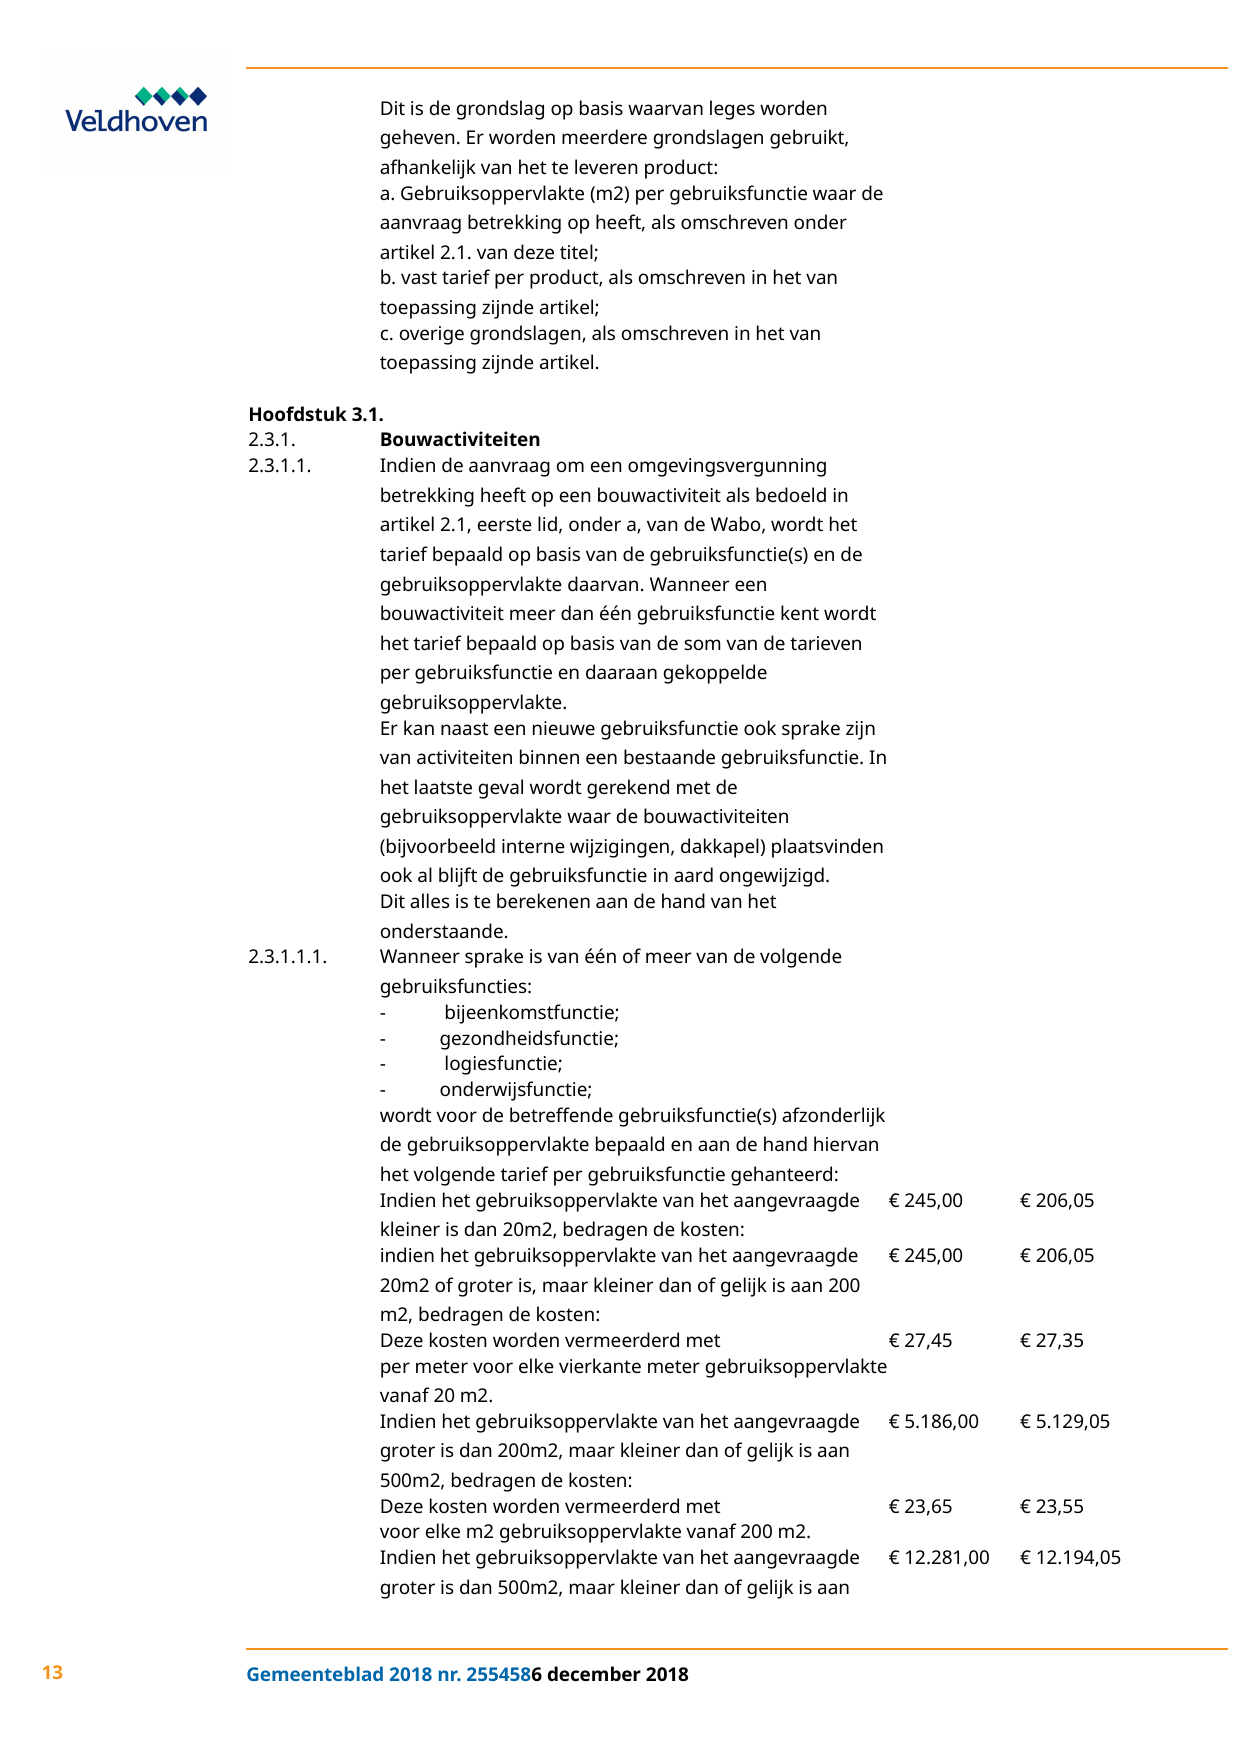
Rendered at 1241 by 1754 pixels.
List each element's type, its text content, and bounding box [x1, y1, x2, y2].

table_cell - logiesfunctie; [380, 1051, 888, 1076]
table_cell [1020, 715, 1152, 888]
table_cell [1020, 1353, 1152, 1408]
table_cell [248, 1187, 379, 1242]
table_cell € 12.281,00 [889, 1545, 1020, 1600]
table_cell 2.3.1. [248, 427, 379, 452]
table_cell a. Gebruiksoppervlakte (m2) per gebruiksfunctie waar de aanvraag betrekking op heeft, als omschreven onder artikel 2.1. van deze titel; [380, 180, 888, 264]
table_cell voor elke m2 gebruiksoppervlakte vanaf 200 m2. [380, 1519, 888, 1544]
table_cell [1020, 999, 1152, 1025]
table_cell [889, 265, 1020, 320]
table_cell € 245,00 [889, 1187, 1020, 1242]
picture [41, 47, 231, 172]
table_cell € 23,65 [889, 1493, 1020, 1519]
table_cell € 206,05 [1020, 1187, 1152, 1242]
table_cell - bijeenkomstfunctie; [380, 999, 888, 1025]
table_cell [889, 944, 1020, 999]
table_cell € 12.194,05 [1020, 1545, 1152, 1600]
table_cell € 245,00 [889, 1242, 1020, 1327]
table_cell [889, 453, 1020, 715]
table_cell [248, 180, 379, 264]
table_cell - onderwijsfunctie; [380, 1076, 888, 1102]
table_cell [889, 999, 1020, 1025]
table_cell Hoofdstuk 3.1. [248, 401, 888, 427]
table_cell [889, 427, 1020, 452]
table_cell [1020, 320, 1152, 375]
table_cell [889, 1051, 1020, 1076]
table_cell [380, 375, 888, 401]
table_cell € 27,45 [889, 1327, 1020, 1353]
table_cell [889, 375, 1020, 401]
table_cell € 23,55 [1020, 1493, 1152, 1519]
table_cell [889, 1076, 1020, 1102]
table_cell [248, 1519, 379, 1544]
table_cell [1020, 1051, 1152, 1076]
table_cell [1020, 265, 1152, 320]
table_cell Er kan naast een nieuwe gebruiksfunctie ook sprake zijn van activiteiten binnen een bestaande gebruiksfunctie. In het laatste geval wordt gerekend met de gebruiksoppervlakte waar de bouwactiviteiten (bijvoorbeeld interne wijzigingen, dakkapel) plaatsvinden ook al blijft de gebruiksfunctie in aard ongewijzigd. [380, 715, 888, 888]
table_cell Wanneer sprake is van één of meer van de volgende gebruiksfuncties: [380, 944, 888, 999]
table_cell 2.3.1.1. [248, 453, 379, 715]
table_cell b. vast tarief per product, als omschreven in het van toepassing zijnde artikel; [380, 265, 888, 320]
table_cell [248, 889, 379, 944]
table_cell [889, 1102, 1020, 1187]
table_cell Bouwactiviteiten [380, 427, 888, 452]
table_cell [1020, 427, 1152, 452]
table_cell Indien het gebruiksoppervlakte van het aangevraagde groter is dan 200m2, maar kleiner dan of gelijk is aan 500m2, bedragen de kosten: [380, 1408, 888, 1493]
table_cell [889, 889, 1020, 944]
table_cell [248, 1493, 379, 1519]
table_cell [248, 1076, 379, 1102]
table_cell [248, 1102, 379, 1187]
table_cell Indien het gebruiksoppervlakte van het aangevraagde kleiner is dan 20m2, bedragen de kosten: [380, 1187, 888, 1242]
table_cell Indien de aanvraag om een omgevingsvergunning betrekking heeft op een bouwactiviteit als bedoeld in artikel 2.1, eerste lid, onder a, van de Wabo, wordt het tarief bepaald op basis van de gebruiksfunctie(s) en de gebruiksoppervlakte daarvan. Wanneer een bouwactiviteit meer dan één gebruiksfunctie kent wordt het tarief bepaald op basis van de som van de tarieven per gebruiksfunctie en daaraan gekoppelde gebruiksoppervlakte. [380, 453, 888, 715]
table_cell Dit alles is te berekenen aan de hand van het onderstaande. [380, 889, 888, 944]
table_cell [889, 180, 1020, 264]
table_cell [1020, 1076, 1152, 1102]
table_cell € 5.186,00 [889, 1408, 1020, 1493]
table_cell [248, 715, 379, 888]
table_cell [248, 1353, 379, 1408]
table_cell [1020, 401, 1152, 427]
table_cell indien het gebruiksoppervlakte van het aangevraagde 20m2 of groter is, maar kleiner dan of gelijk is aan 200 m2, bedragen de kosten: [380, 1242, 888, 1327]
table_cell [1020, 180, 1152, 264]
table_cell € 5.129,05 [1020, 1408, 1152, 1493]
table_cell per meter voor elke vierkante meter gebruiksoppervlakte vanaf 20 m2. [380, 1353, 888, 1408]
table_cell [248, 1051, 379, 1076]
table_cell [248, 1025, 379, 1051]
table_cell wordt voor de betreffende gebruiksfunctie(s) afzonderlijk de gebruiksoppervlakte bepaald en aan de hand hiervan het volgende tarief per gebruiksfunctie gehanteerd: [380, 1102, 888, 1187]
table_cell [889, 95, 1020, 180]
table_cell [248, 375, 379, 401]
table_cell Deze kosten worden vermeerderd met [380, 1327, 888, 1353]
table_cell [1020, 453, 1152, 715]
table_cell € 206,05 [1020, 1242, 1152, 1327]
table_cell Indien het gebruiksoppervlakte van het aangevraagde groter is dan 500m2, maar kleiner dan of gelijk is aan [380, 1545, 888, 1600]
table_cell [1020, 375, 1152, 401]
table_cell Deze kosten worden vermeerderd met [380, 1493, 888, 1519]
table_cell [1020, 1519, 1152, 1544]
table_cell [889, 320, 1020, 375]
table_cell [248, 95, 379, 180]
table_cell [1020, 889, 1152, 944]
table_cell [889, 1025, 1020, 1051]
table_cell [1020, 1102, 1152, 1187]
table_cell [1020, 1025, 1152, 1051]
table_cell Dit is de grondslag op basis waarvan leges worden geheven. Er worden meerdere grondslagen gebruikt, afhankelijk van het te leveren product: [380, 95, 888, 180]
table_cell [248, 1545, 379, 1600]
table_cell c. overige grondslagen, als omschreven in het van toepassing zijnde artikel. [380, 320, 888, 375]
table_cell 2.3.1.1.1. [248, 944, 379, 999]
table_cell [248, 265, 379, 320]
table_cell [889, 401, 1020, 427]
table_cell [889, 1353, 1020, 1408]
table_cell [248, 1327, 379, 1353]
table_cell [248, 999, 379, 1025]
table_cell € 27,35 [1020, 1327, 1152, 1353]
table_cell [248, 320, 379, 375]
table_cell [248, 1408, 379, 1493]
table_cell [889, 715, 1020, 888]
table_cell - gezondheidsfunctie; [380, 1025, 888, 1051]
table_cell [248, 1242, 379, 1327]
table_cell [1020, 95, 1152, 180]
table_cell [1020, 944, 1152, 999]
table_cell [889, 1519, 1020, 1544]
